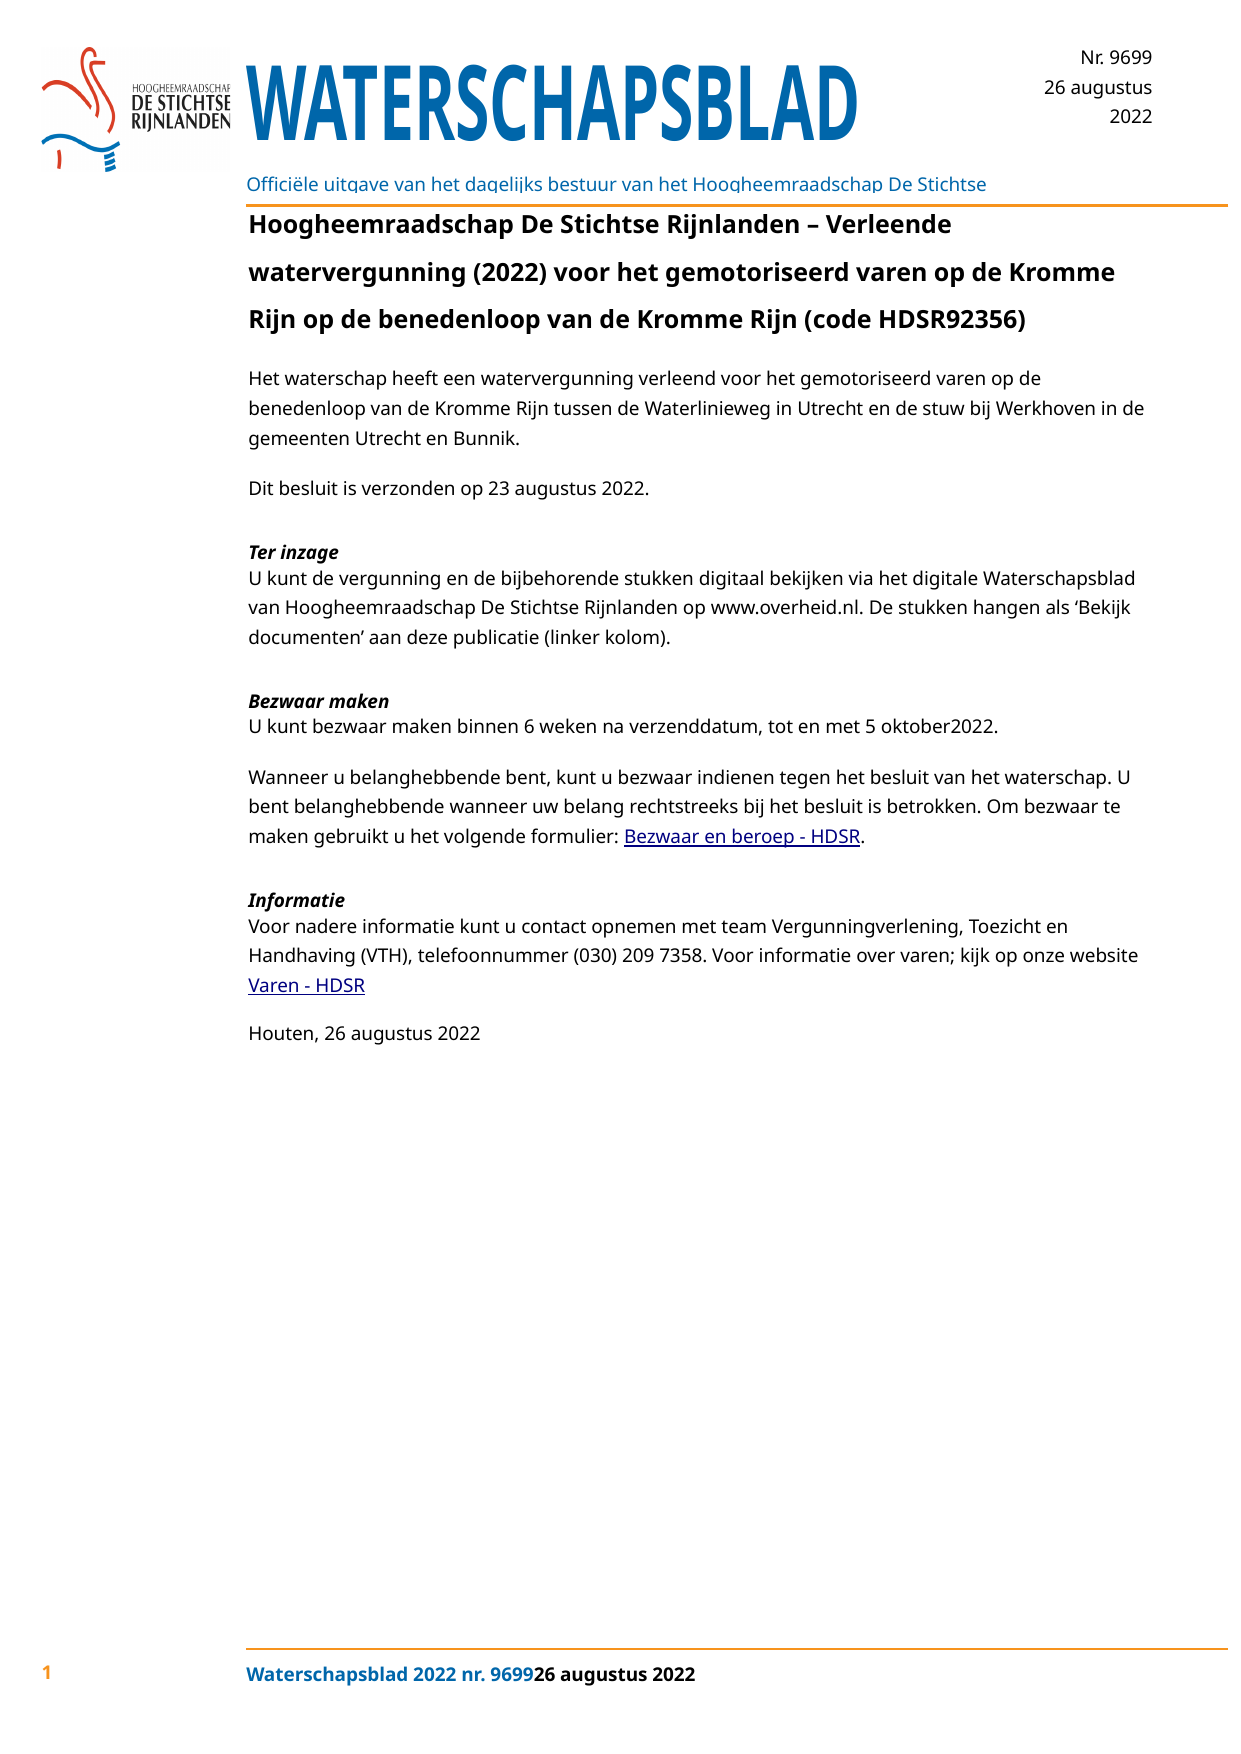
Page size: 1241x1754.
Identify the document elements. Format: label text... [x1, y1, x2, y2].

text Het waterschap heeft een watervergunning verleend voor het gemotoriseerd varen op de benedenloop van de Kromme Rijn tussen de Waterlinieweg in Utrecht en de stuw bij Werkhoven in de gemeenten Utrecht en Bunnik. [248, 366, 1152, 450]
text Hoogheemraadschap De Stichtse Rijnlanden – Verleende watervergunning (2022) voor het gemotoriseerd varen op de Kromme Rijn op de benedenloop van de Kromme Rijn (code HDSR92356) [248, 207, 1152, 336]
text U kunt de vergunning en de bijbehorende stukken digitaal bekijken via het digitale Waterschapsblad van Hoogheemraadschap De Stichtse Rijnlanden op www.overheid.nl. De stukken hangen als ‘Bekijk documenten’ aan deze publicatie (linker kolom). [248, 565, 1152, 650]
text Wanneer u belanghebbende bent, kunt u bezwaar indienen tegen het besluit van het waterschap. U bent belanghebbende wanneer uw belang rechtstreeks bij het besluit is betrokken. Om bezwaar te maken gebruikt u het volgende formulier: Bezwaar en beroep - HDSR. [248, 764, 1152, 849]
text Houten, 26 augustus 2022 [248, 1020, 1152, 1046]
text Bezwaar maken [248, 688, 1152, 714]
text Voor nadere informatie kunt u contact opnemen met team Vergunningverlening, Toezicht en Handhaving (VTH), telefoonnummer (030) 209 7358. Voor informatie over varen; kijk op onze website Varen - HDSR [248, 913, 1152, 998]
text Ter inzage [248, 539, 1152, 565]
text U kunt bezwaar maken binnen 6 weken na verzenddatum, tot en met 5 oktober2022. [248, 714, 1152, 739]
picture [41, 47, 231, 172]
text Informatie [248, 887, 1152, 913]
text Dit besluit is verzonden op 23 augustus 2022. [248, 475, 1152, 501]
